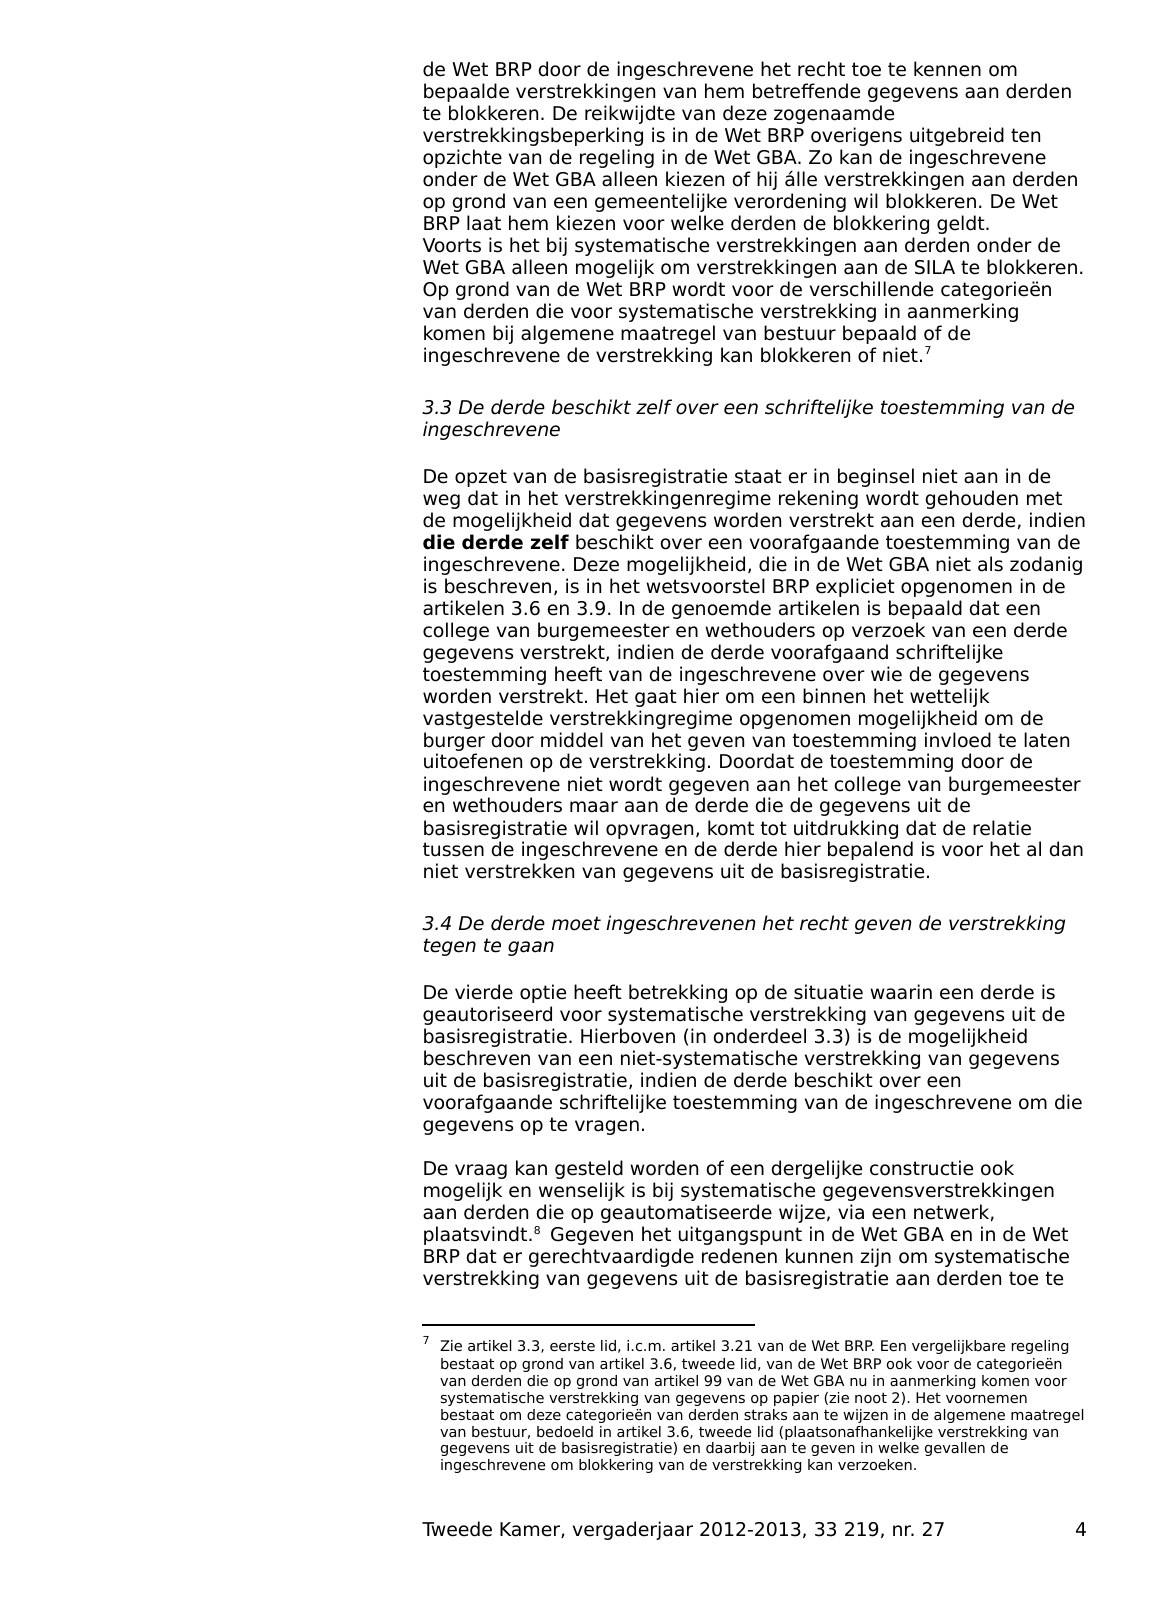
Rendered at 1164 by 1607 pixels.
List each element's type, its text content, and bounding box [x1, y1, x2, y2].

text De vraag kan gesteld worden of een dergelijke constructie ook mogelijk en wenselijk is bij systematische gegevensverstrekkingen aan derden die op geautomatiseerde wijze, via een netwerk, plaatsvindt. Gegeven het uitgangspunt in de Wet GBA en in de Wet BRP dat er gerechtvaardigde redenen kunnen zijn om systematische verstrekking van gegevens uit de basisregistratie aan derden toe te [422, 1158, 1087, 1290]
text de Wet BRP door de ingeschrevene het recht toe te kennen om bepaalde verstrekkingen van hem betreffende gegevens aan derden te blokkeren. De reikwijdte van deze zogenaamde verstrekkingsbeperking is in de Wet BRP overigens uitgebreid ten opzichte van de regeling in de Wet GBA. Zo kan de ingeschrevene onder de Wet GBA alleen kiezen of hij álle verstrekkingen aan derden op grond van een gemeentelijke verordening wil blokkeren. De Wet BRP laat hem kiezen voor welke derden de blokkering geldt. [422, 59, 1087, 235]
text De opzet van de basisregistratie staat er in beginsel niet aan in de weg dat in het verstrekkingenregime rekening wordt gehouden met de mogelijkheid dat gegevens worden verstrekt aan een derde, indien die derde zelf beschikt over een voorafgaande toestemming van de ingeschrevene. Deze mogelijkheid, die in de Wet GBA niet als zodanig is beschreven, is in het wetsvoorstel BRP expliciet opgenomen in de artikelen 3.6 en 3.9. In de genoemde artikelen is bepaald dat een college van burgemeester en wethouders op verzoek van een derde gegevens verstrekt, indien de derde voorafgaand schriftelijke toestemming heeft van de ingeschrevene over wie de gegevens worden verstrekt. Het gaat hier om een binnen het wettelijk vastgestelde verstrekkingregime opgenomen mogelijkheid om de burger door middel van het geven van toestemming invloed te laten uitoefenen op de verstrekking. Doordat de toestemming door de ingeschrevene niet wordt gegeven aan het college van burgemeester en wethouders maar aan de derde die de gegevens uit de basisregistratie wil opvragen, komt tot uitdrukking dat de relatie tussen de ingeschrevene en de derde hier bepalend is voor het al dan niet verstrekken van gegevens uit de basisregistratie. [422, 466, 1087, 883]
subtitle 3.3 De derde beschikt zelf over een schriftelijke toestemming van de ingeschrevene [422, 397, 1087, 441]
text Voorts is het bij systematische verstrekkingen aan derden onder de Wet GBA alleen mogelijk om verstrekkingen aan de SILA te blokkeren. Op grond van de Wet BRP wordt voor de verschillende categorieën van derden die voor systematische verstrekking in aanmerking komen bij algemene maatregel van bestuur bepaald of de ingeschrevene de verstrekking kan blokkeren of niet. [422, 235, 1087, 367]
text De vierde optie heeft betrekking op de situatie waarin een derde is geautoriseerd voor systematische verstrekking van gegevens uit de basisregistratie. Hierboven (in onderdeel 3.3) is de mogelijkheid beschreven van een niet-systematische verstrekking van gegevens uit de basisregistratie, indien de derde beschikt over een voorafgaande schriftelijke toestemming van de ingeschrevene om die gegevens op te vragen. [422, 982, 1087, 1136]
subtitle 3.4 De derde moet ingeschrevenen het recht geven de verstrekking tegen te gaan [422, 913, 1087, 957]
text Zie artikel 3.3, eerste lid, i.c.m. artikel 3.21 van de Wet BRP. Een vergelijkbare regeling bestaat op grond van artikel 3.6, tweede lid, van de Wet BRP ook voor de categorieën van derden die op grond van artikel 99 van de Wet GBA nu in aanmerking komen voor systematische verstrekking van gegevens op papier (zie noot 2). Het voornemen bestaat om deze categorieën van derden straks aan te wijzen in de algemene maatregel van bestuur, bedoeld in artikel 3.6, tweede lid (plaatsonafhankelijke verstrekking van gegevens uit de basisregistratie) en daarbij aan te geven in welke gevallen de ingeschrevene om blokkering van de verstrekking kan verzoeken. [422, 1334, 1087, 1474]
